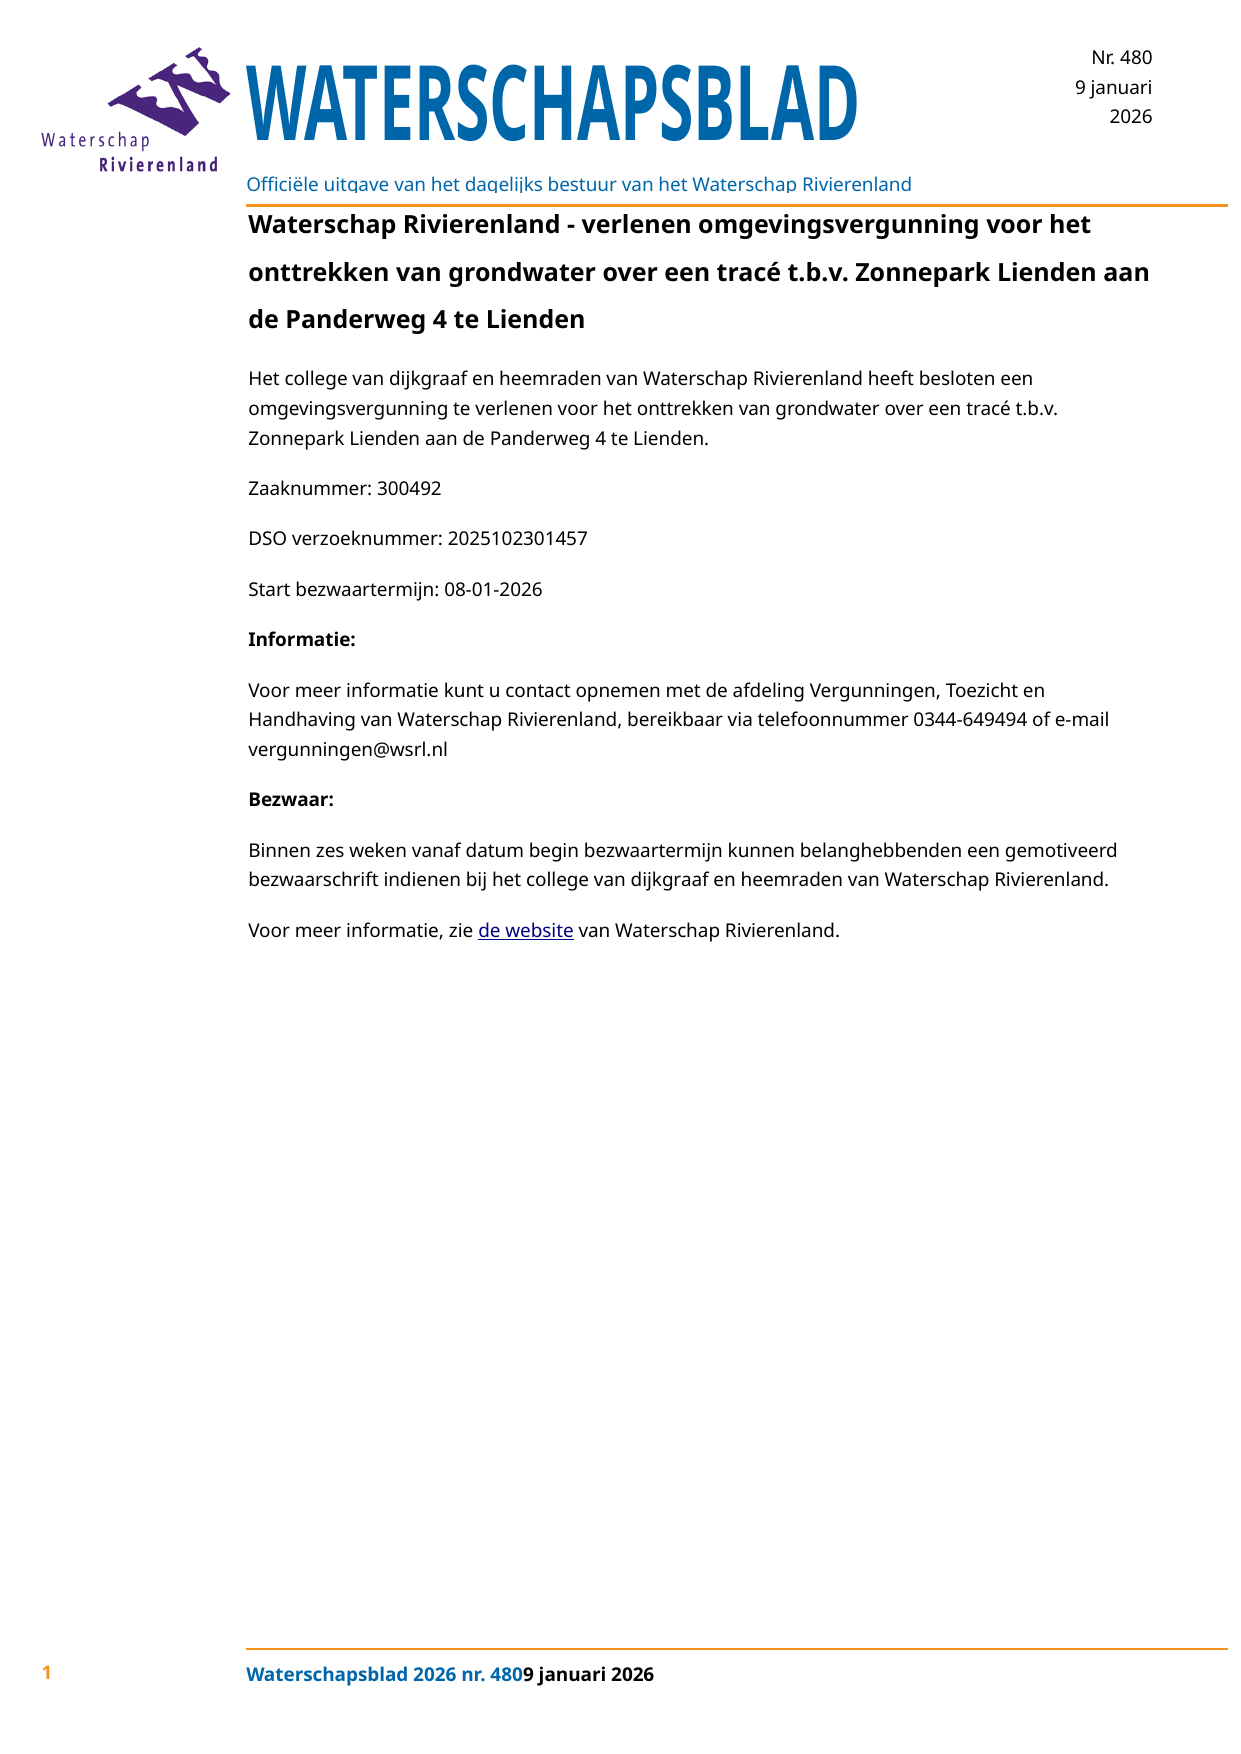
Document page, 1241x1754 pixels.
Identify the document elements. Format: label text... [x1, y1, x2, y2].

text Waterschap Rivierenland - verlenen omgevingsvergunning voor het onttrekken van grondwater over een tracé t.b.v. Zonnepark Lienden aan de Panderweg 4 te Lienden [248, 207, 1152, 336]
text Voor meer informatie, zie de website van Waterschap Rivierenland. [248, 917, 1152, 942]
picture [41, 47, 231, 172]
text Zaaknummer: 300492 [248, 475, 1152, 501]
text DSO verzoeknummer: 2025102301457 [248, 526, 1152, 551]
text Binnen zes weken vanaf datum begin bezwaartermijn kunnen belanghebbenden een gemotiveerd bezwaarschrift indienen bij het college van dijkgraaf en heemraden van Waterschap Rivierenland. [248, 837, 1152, 892]
text Het college van dijkgraaf en heemraden van Waterschap Rivierenland heeft besloten een omgevingsvergunning te verlenen voor het onttrekken van grondwater over een tracé t.b.v. Zonnepark Lienden aan de Panderweg 4 te Lienden. [248, 366, 1152, 450]
text Bezwaar: [248, 786, 1152, 812]
text Voor meer informatie kunt u contact opnemen met de afdeling Vergunningen, Toezicht en Handhaving van Waterschap Rivierenland, bereikbaar via telefoonnummer 0344-649494 of e-mail vergunningen@wsrl.nl [248, 677, 1152, 762]
text Start bezwaartermijn: 08-01-2026 [248, 576, 1152, 602]
text Informatie: [248, 626, 1152, 652]
